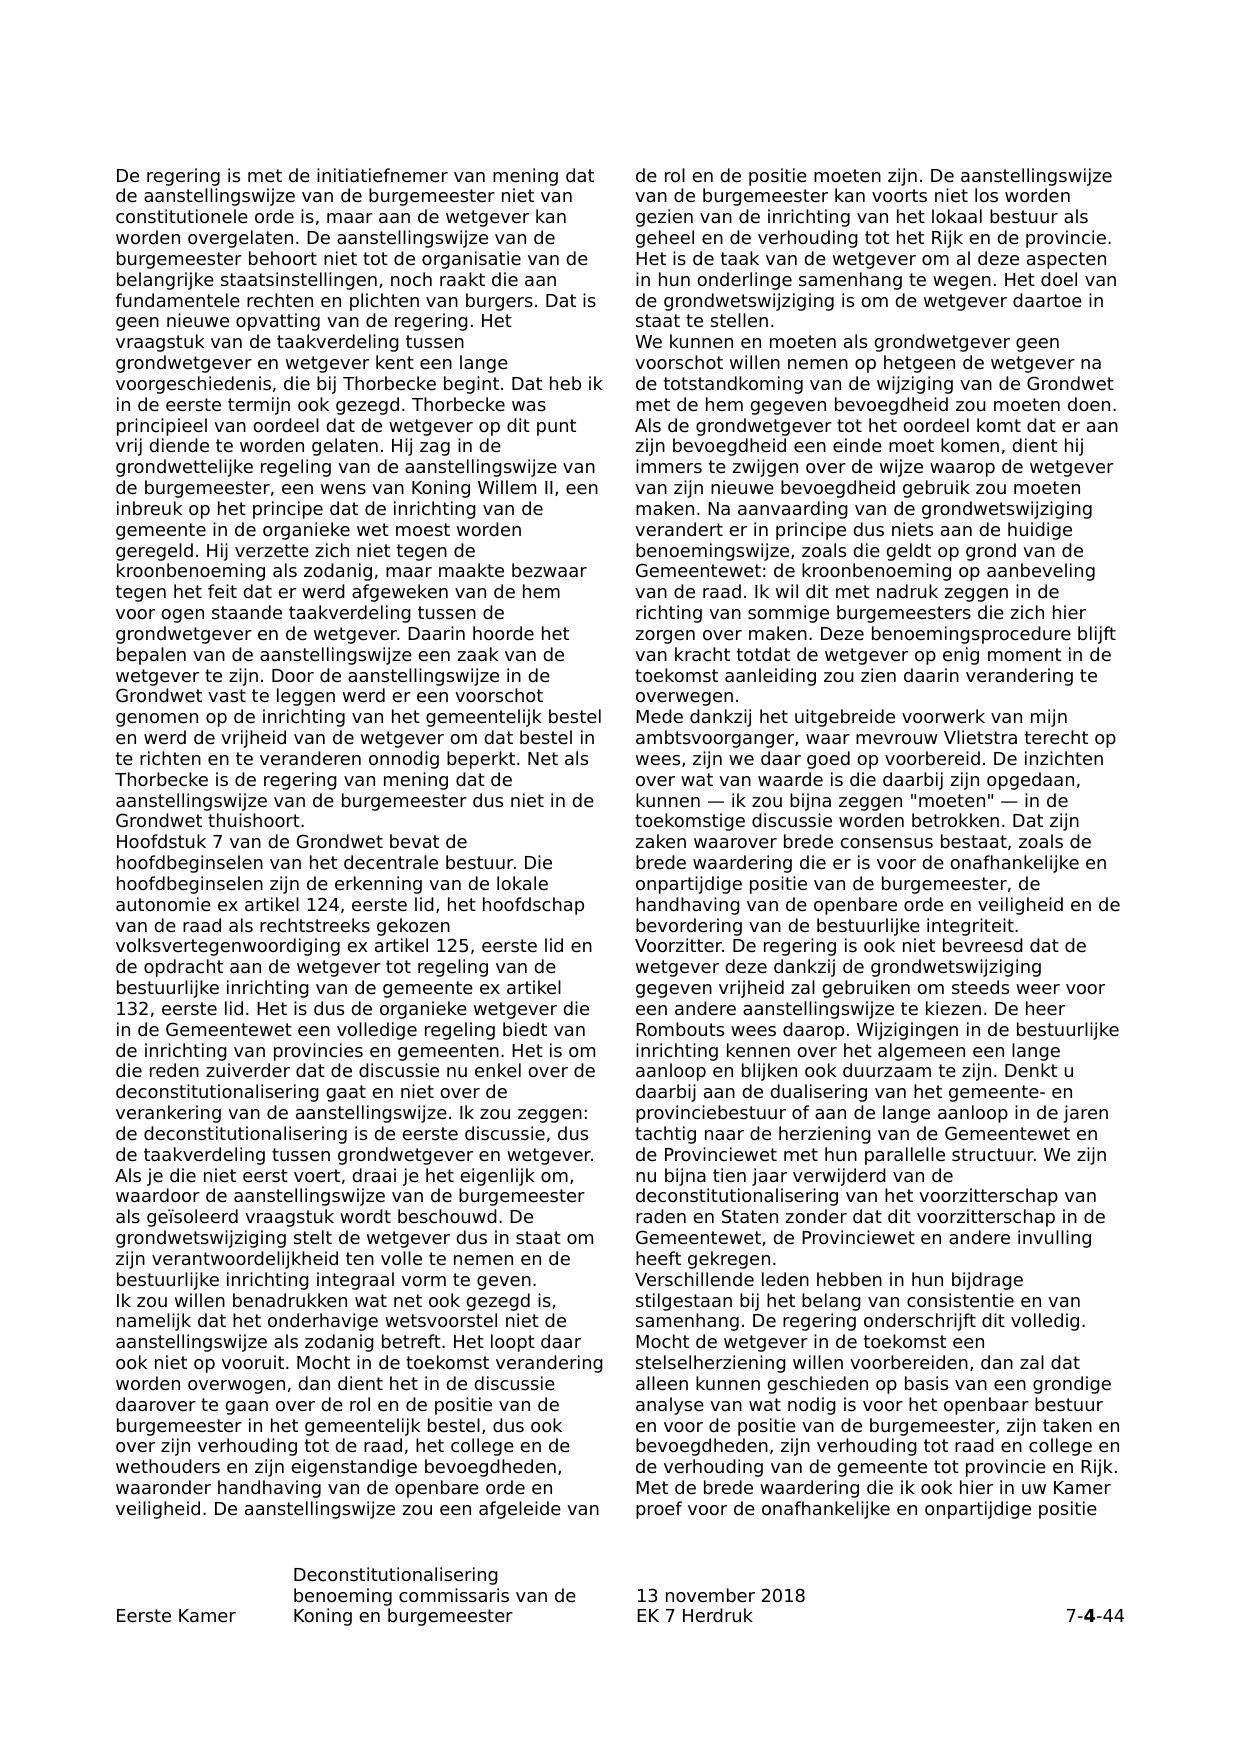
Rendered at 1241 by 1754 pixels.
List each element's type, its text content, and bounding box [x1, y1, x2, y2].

text Ik zou willen benadrukken wat net ook gezegd is, namelijk dat het onderhavige wetsvoorstel niet de aanstellingswijze als zodanig betreft. Het loopt daar ook niet op vooruit. Mocht in de toekomst verandering worden overwogen, dan dient het in de discussie daarover te gaan over de rol en de positie van de burgemeester in het gemeentelijk bestel, dus ook over zijn verhouding tot de raad, het college en de wethouders en zijn eigenstandige bevoegdheden, waaronder handhaving van de openbare orde en veiligheid. De aanstellingswijze zou een afgeleide van [115, 1290, 605, 1519]
text Voorzitter. De regering is ook niet bevreesd dat de wetgever deze dankzij de grondwetswijziging gegeven vrijheid zal gebruiken om steeds weer voor een andere aanstellingswijze te kiezen. De heer Rombouts wees daarop. Wijzigingen in de bestuurlijke inrichting kennen over het algemeen een lange aanloop en blijken ook duurzaam te zijn. Denkt u daarbij aan de dualisering van het gemeente- en provinciebestuur of aan de lange aanloop in de jaren tachtig naar de herziening van de Gemeentewet en de Provinciewet met hun parallelle structuur. We zijn nu bijna tien jaar verwijderd van de deconstitutionalisering van het voorzitterschap van raden en Staten zonder dat dit voorzitterschap in de Gemeentewet, de Provinciewet en andere invulling heeft gekregen. [635, 936, 1125, 1269]
text We kunnen en moeten als grondwetgever geen voorschot willen nemen op hetgeen de wetgever na de totstandkoming van de wijziging van de Grondwet met de hem gegeven bevoegdheid zou moeten doen. Als de grondwetgever tot het oordeel komt dat er aan zijn bevoegdheid een einde moet komen, dient hij immers te zwijgen over de wijze waarop de wetgever van zijn nieuwe bevoegdheid gebruik zou moeten maken. Na aanvaarding van de grondwetswijziging verandert er in principe dus niets aan de huidige benoemingswijze, zoals die geldt op grond van de Gemeentewet: de kroonbenoeming op aanbeveling van de raad. Ik wil dit met nadruk zeggen in de richting van sommige burgemeesters die zich hier zorgen over maken. Deze benoemingsprocedure blijft van kracht totdat de wetgever op enig moment in de toekomst aanleiding zou zien daarin verandering te overwegen. [635, 332, 1125, 707]
text de rol en de positie moeten zijn. De aanstellingswijze van de burgemeester kan voorts niet los worden gezien van de inrichting van het lokaal bestuur als geheel en de verhouding tot het Rijk en de provincie. Het is de taak van de wetgever om al deze aspecten in hun onderlinge samenhang te wegen. Het doel van de grondwetswijziging is om de wetgever daartoe in staat te stellen. [635, 165, 1125, 332]
text Verschillende leden hebben in hun bijdrage stilgestaan bij het belang van consistentie en van samenhang. De regering onderschrijft dit volledig. Mocht de wetgever in de toekomst een stelselherziening willen voorbereiden, dan zal dat alleen kunnen geschieden op basis van een grondige analyse van wat nodig is voor het openbaar bestuur en voor de positie van de burgemeester, zijn taken en bevoegdheden, zijn verhouding tot raad en college en de verhouding van de gemeente tot provincie en Rijk. Met de brede waardering die ik ook hier in uw Kamer proef voor de onafhankelijke en onpartijdige positie [635, 1269, 1125, 1519]
text Mede dankzij het uitgebreide voorwerk van mijn ambtsvoorganger, waar mevrouw Vlietstra terecht op wees, zijn we daar goed op voorbereid. De inzichten over wat van waarde is die daarbij zijn opgedaan, kunnen — ik zou bijna zeggen "moeten" — in de toekomstige discussie worden betrokken. Dat zijn zaken waarover brede consensus bestaat, zoals de brede waardering die er is voor de onafhankelijke en onpartijdige positie van de burgemeester, de handhaving van de openbare orde en veiligheid en de bevordering van de bestuurlijke integriteit. [635, 707, 1125, 936]
text De regering is met de initiatiefnemer van mening dat de aanstellingswijze van de burgemeester niet van constitutionele orde is, maar aan de wetgever kan worden overgelaten. De aanstellingswijze van de burgemeester behoort niet tot de organisatie van de belangrijke staatsinstellingen, noch raakt die aan fundamentele rechten en plichten van burgers. Dat is geen nieuwe opvatting van de regering. Het vraagstuk van de taakverdeling tussen grondwetgever en wetgever kent een lange voorgeschiedenis, die bij Thorbecke begint. Dat heb ik in de eerste termijn ook gezegd. Thorbecke was principieel van oordeel dat de wetgever op dit punt vrij diende te worden gelaten. Hij zag in de grondwettelijke regeling van de aanstellingswijze van de burgemeester, een wens van Koning Willem II, een inbreuk op het principe dat de inrichting van de gemeente in de organieke wet moest worden geregeld. Hij verzette zich niet tegen de kroonbenoeming als zodanig, maar maakte bezwaar tegen het feit dat er werd afgeweken van de hem voor ogen staande taakverdeling tussen de grondwetgever en de wetgever. Daarin hoorde het bepalen van de aanstellingswijze een zaak van de wetgever te zijn. Door de aanstellingswijze in de Grondwet vast te leggen werd er een voorschot genomen op de inrichting van het gemeentelijk bestel en werd de vrijheid van de wetgever om dat bestel in te richten en te veranderen onnodig beperkt. Net als Thorbecke is de regering van mening dat de aanstellingswijze van de burgemeester dus niet in de Grondwet thuishoort. [115, 165, 605, 832]
text Hoofdstuk 7 van de Grondwet bevat de hoofdbeginselen van het decentrale bestuur. Die hoofdbeginselen zijn de erkenning van de lokale autonomie ex artikel 124, eerste lid, het hoofdschap van de raad als rechtstreeks gekozen volksvertegenwoordiging ex artikel 125, eerste lid en de opdracht aan de wetgever tot regeling van de bestuurlijke inrichting van de gemeente ex artikel 132, eerste lid. Het is dus de organieke wetgever die in de Gemeentewet een volledige regeling biedt van de inrichting van provincies en gemeenten. Het is om die reden zuiverder dat de discussie nu enkel over de deconstitutionalisering gaat en niet over de verankering van de aanstellingswijze. Ik zou zeggen: de deconstitutionalisering is de eerste discussie, dus de taakverdeling tussen grondwetgever en wetgever. Als je die niet eerst voert, draai je het eigenlijk om, waardoor de aanstellingswijze van de burgemeester als geïsoleerd vraagstuk wordt beschouwd. De grondwetswijziging stelt de wetgever dus in staat om zijn verantwoordelijkheid ten volle te nemen en de bestuurlijke inrichting integraal vorm te geven. [115, 832, 605, 1290]
